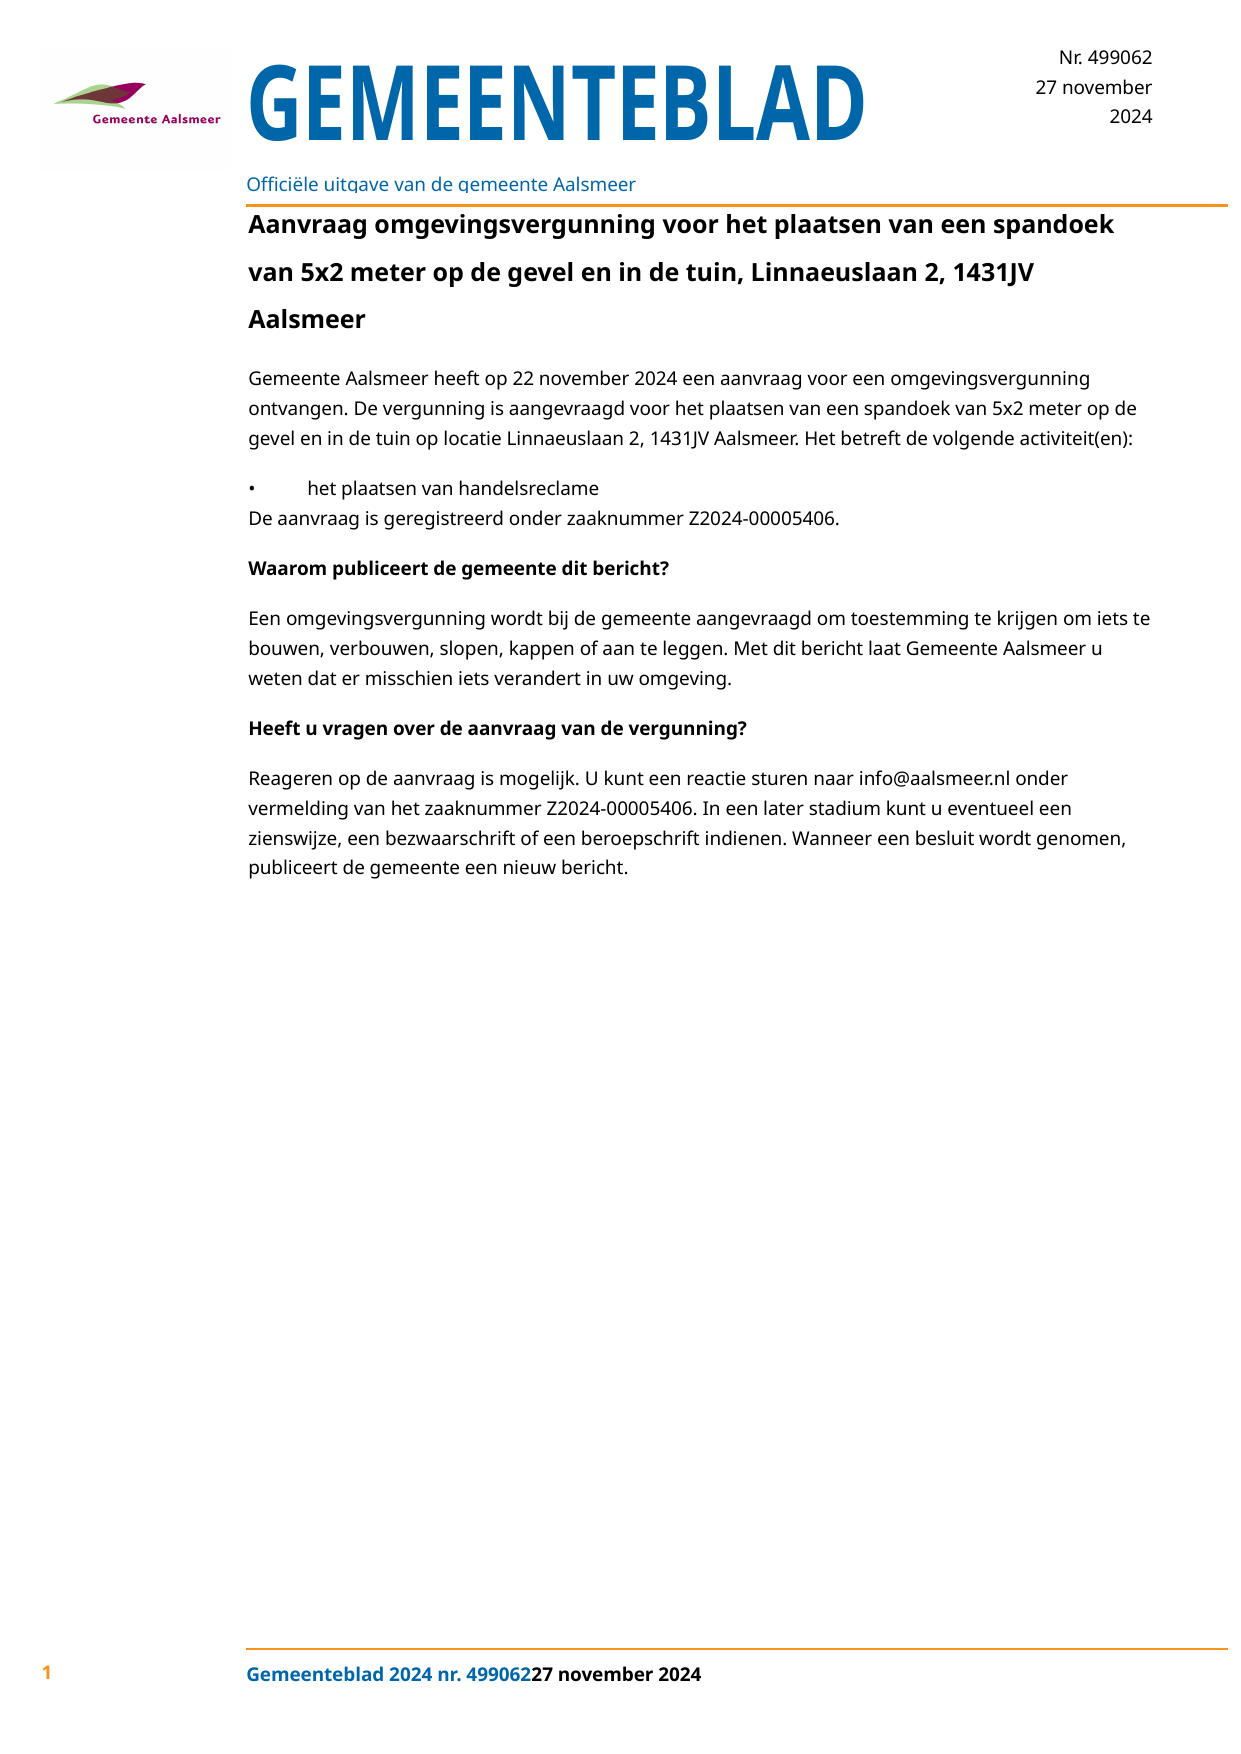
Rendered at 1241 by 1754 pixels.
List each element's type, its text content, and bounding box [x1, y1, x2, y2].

text Waarom publiceert de gemeente dit bericht? [248, 555, 1152, 581]
list het plaatsen van handelsreclame [248, 475, 1152, 501]
text Reageren op de aanvraag is mogelijk. U kunt een reactie sturen naar info@aalsmeer.nl onder vermelding van het zaaknummer Z2024-00005406. In een later stadium kunt u eventueel een zienswijze, een bezwaarschrift of een beroepschrift indienen. Wanneer een besluit wordt genomen, publiceert de gemeente een nieuw bericht. [248, 766, 1152, 880]
text Gemeente Aalsmeer heeft op 22 november 2024 een aanvraag voor een omgevingsvergunning ontvangen. De vergunning is aangevraagd voor het plaatsen van een spandoek van 5x2 meter op de gevel en in de tuin op locatie Linnaeuslaan 2, 1431JV Aalsmeer. Het betreft de volgende activiteit(en): [248, 366, 1152, 450]
text Een omgevingsvergunning wordt bij de gemeente aangevraagd om toestemming te krijgen om iets te bouwen, verbouwen, slopen, kappen of aan te leggen. Met dit bericht laat Gemeente Aalsmeer u weten dat er misschien iets verandert in uw omgeving. [248, 606, 1152, 690]
text De aanvraag is geregistreerd onder zaaknummer Z2024-00005406. [248, 505, 1152, 530]
text Aanvraag omgevingsvergunning voor het plaatsen van een spandoek van 5x2 meter op de gevel en in de tuin, Linnaeuslaan 2, 1431JV Aalsmeer [248, 207, 1152, 336]
text Heeft u vragen over de aanvraag van de vergunning? [248, 715, 1152, 741]
picture [41, 47, 231, 172]
